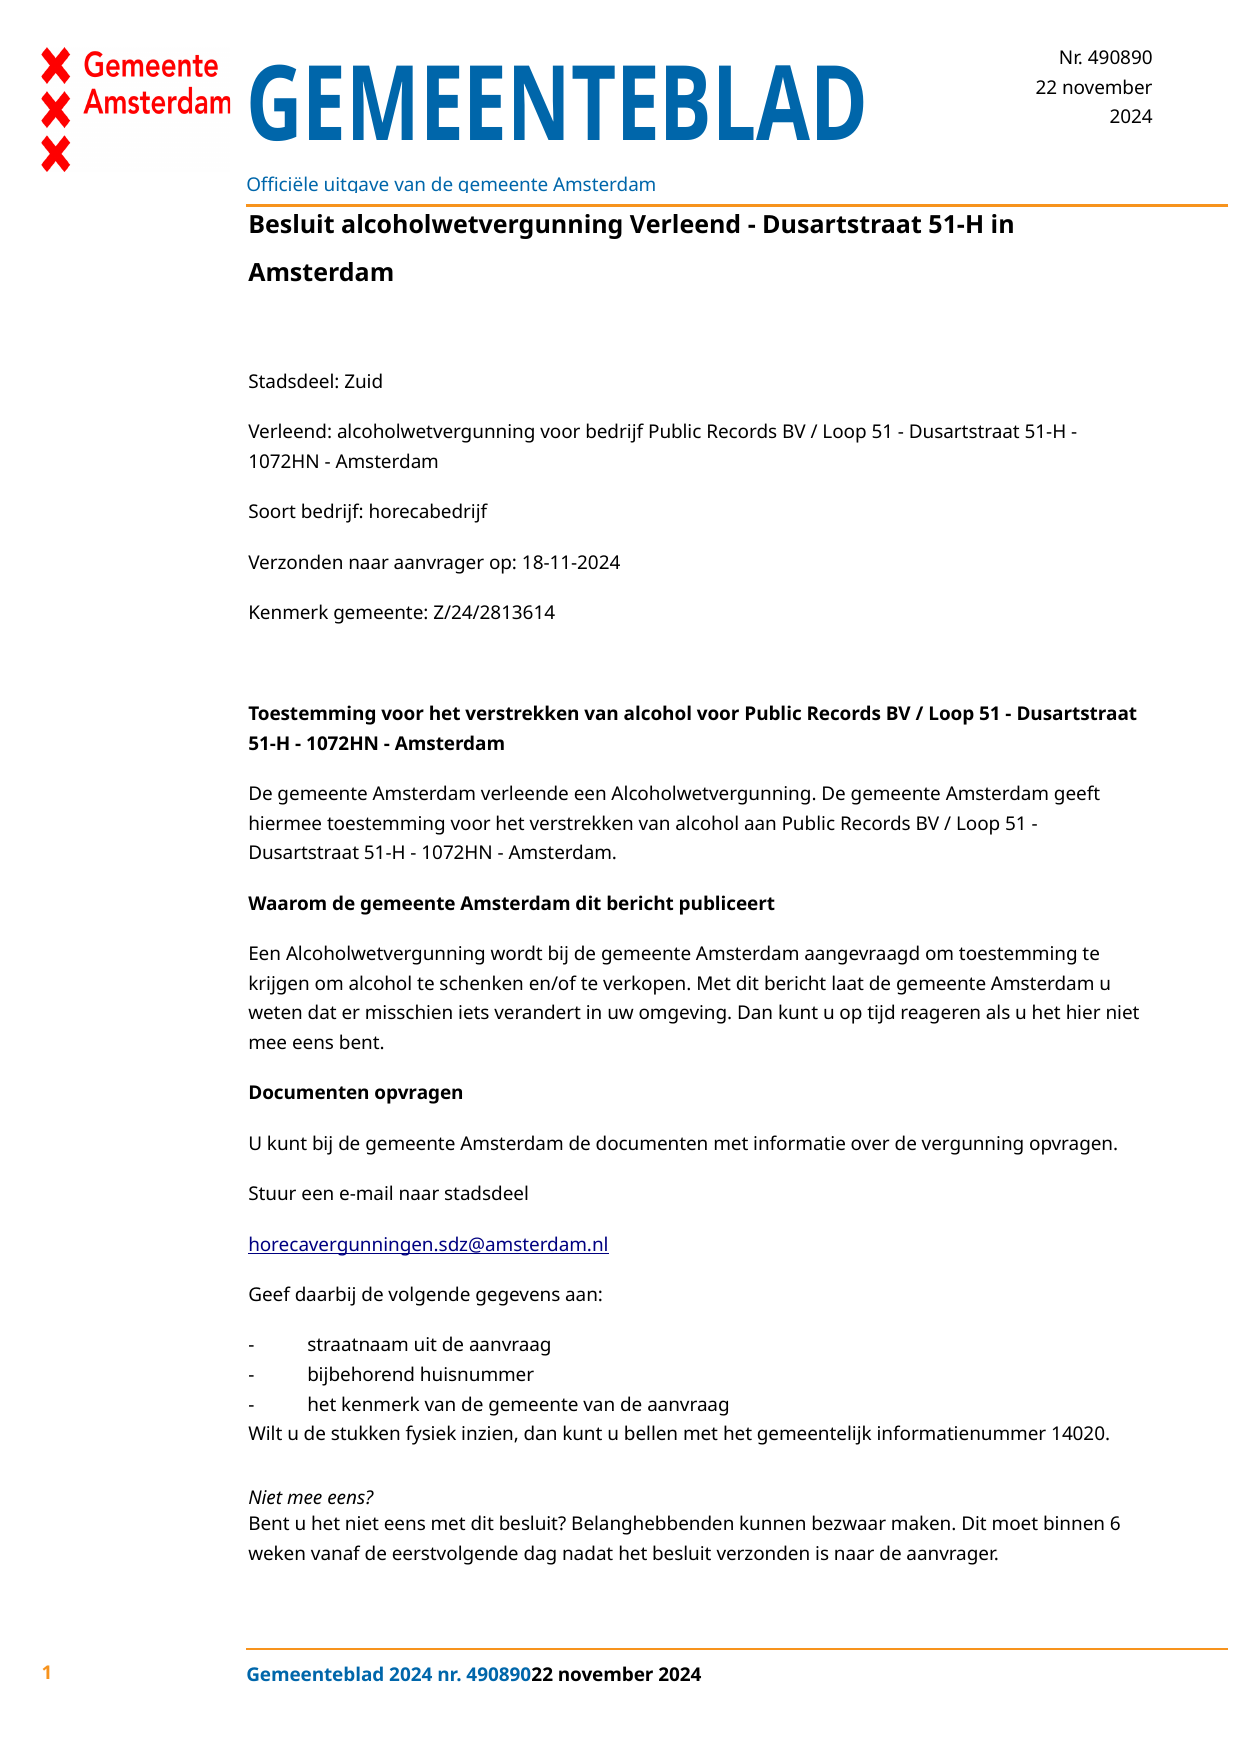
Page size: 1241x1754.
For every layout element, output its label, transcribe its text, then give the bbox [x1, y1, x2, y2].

list straatnaam uit de aanvraag [248, 1332, 1152, 1357]
text Bent u het niet eens met dit besluit? Belanghebbenden kunnen bezwaar maken. Dit moet binnen 6 weken vanaf de eerstvolgende dag nadat het besluit verzonden is naar de aanvrager. [248, 1510, 1152, 1565]
text Een Alcoholwetvergunning wordt bij de gemeente Amsterdam aangevraagd om toestemming te krijgen om alcohol te schenken en/of te verkopen. Met dit bericht laat de gemeente Amsterdam u weten dat er misschien iets verandert in uw omgeving. Dan kunt u op tijd reageren als u het hier niet mee eens bent. [248, 940, 1152, 1055]
text Stuur een e-mail naar stadsdeel [248, 1180, 1152, 1206]
text Stadsdeel: Zuid [248, 368, 1152, 394]
text De gemeente Amsterdam verleende een Alcoholwetvergunning. De gemeente Amsterdam geeft hiermee toestemming voor het verstrekken van alcohol aan Public Records BV / Loop 51 - Dusartstraat 51-H - 1072HN - Amsterdam. [248, 780, 1152, 865]
text horecavergunningen.sdz@amsterdam.nl [248, 1231, 1152, 1257]
text Kenmerk gemeente: Z/24/2813614 [248, 599, 1152, 625]
text Documenten opvragen [248, 1079, 1152, 1105]
list bijbehorend huisnummer [248, 1361, 1152, 1387]
text Wilt u de stukken fysiek inzien, dan kunt u bellen met het gemeentelijk informatienummer 14020. [248, 1420, 1152, 1446]
list het kenmerk van de gemeente van de aanvraag [248, 1391, 1152, 1417]
picture [41, 47, 231, 172]
text Geef daarbij de volgende gegevens aan: [248, 1281, 1152, 1307]
text Niet mee eens? [248, 1484, 1152, 1510]
text Besluit alcoholwetvergunning Verleend - Dusartstraat 51-H in Amsterdam [248, 207, 1152, 288]
text Verleend: alcoholwetvergunning voor bedrijf Public Records BV / Loop 51 - Dusartstraat 51-H - 1072HN - Amsterdam [248, 419, 1152, 474]
text Soort bedrijf: horecabedrijf [248, 499, 1152, 524]
text U kunt bij de gemeente Amsterdam de documenten met informatie over de vergunning opvragen. [248, 1130, 1152, 1156]
text Verzonden naar aanvrager op: 18-11-2024 [248, 549, 1152, 575]
text Toestemming voor het verstrekken van alcohol voor Public Records BV / Loop 51 - Dusartstraat 51-H - 1072HN - Amsterdam [248, 700, 1152, 756]
text Waarom de gemeente Amsterdam dit bericht publiceert [248, 890, 1152, 916]
